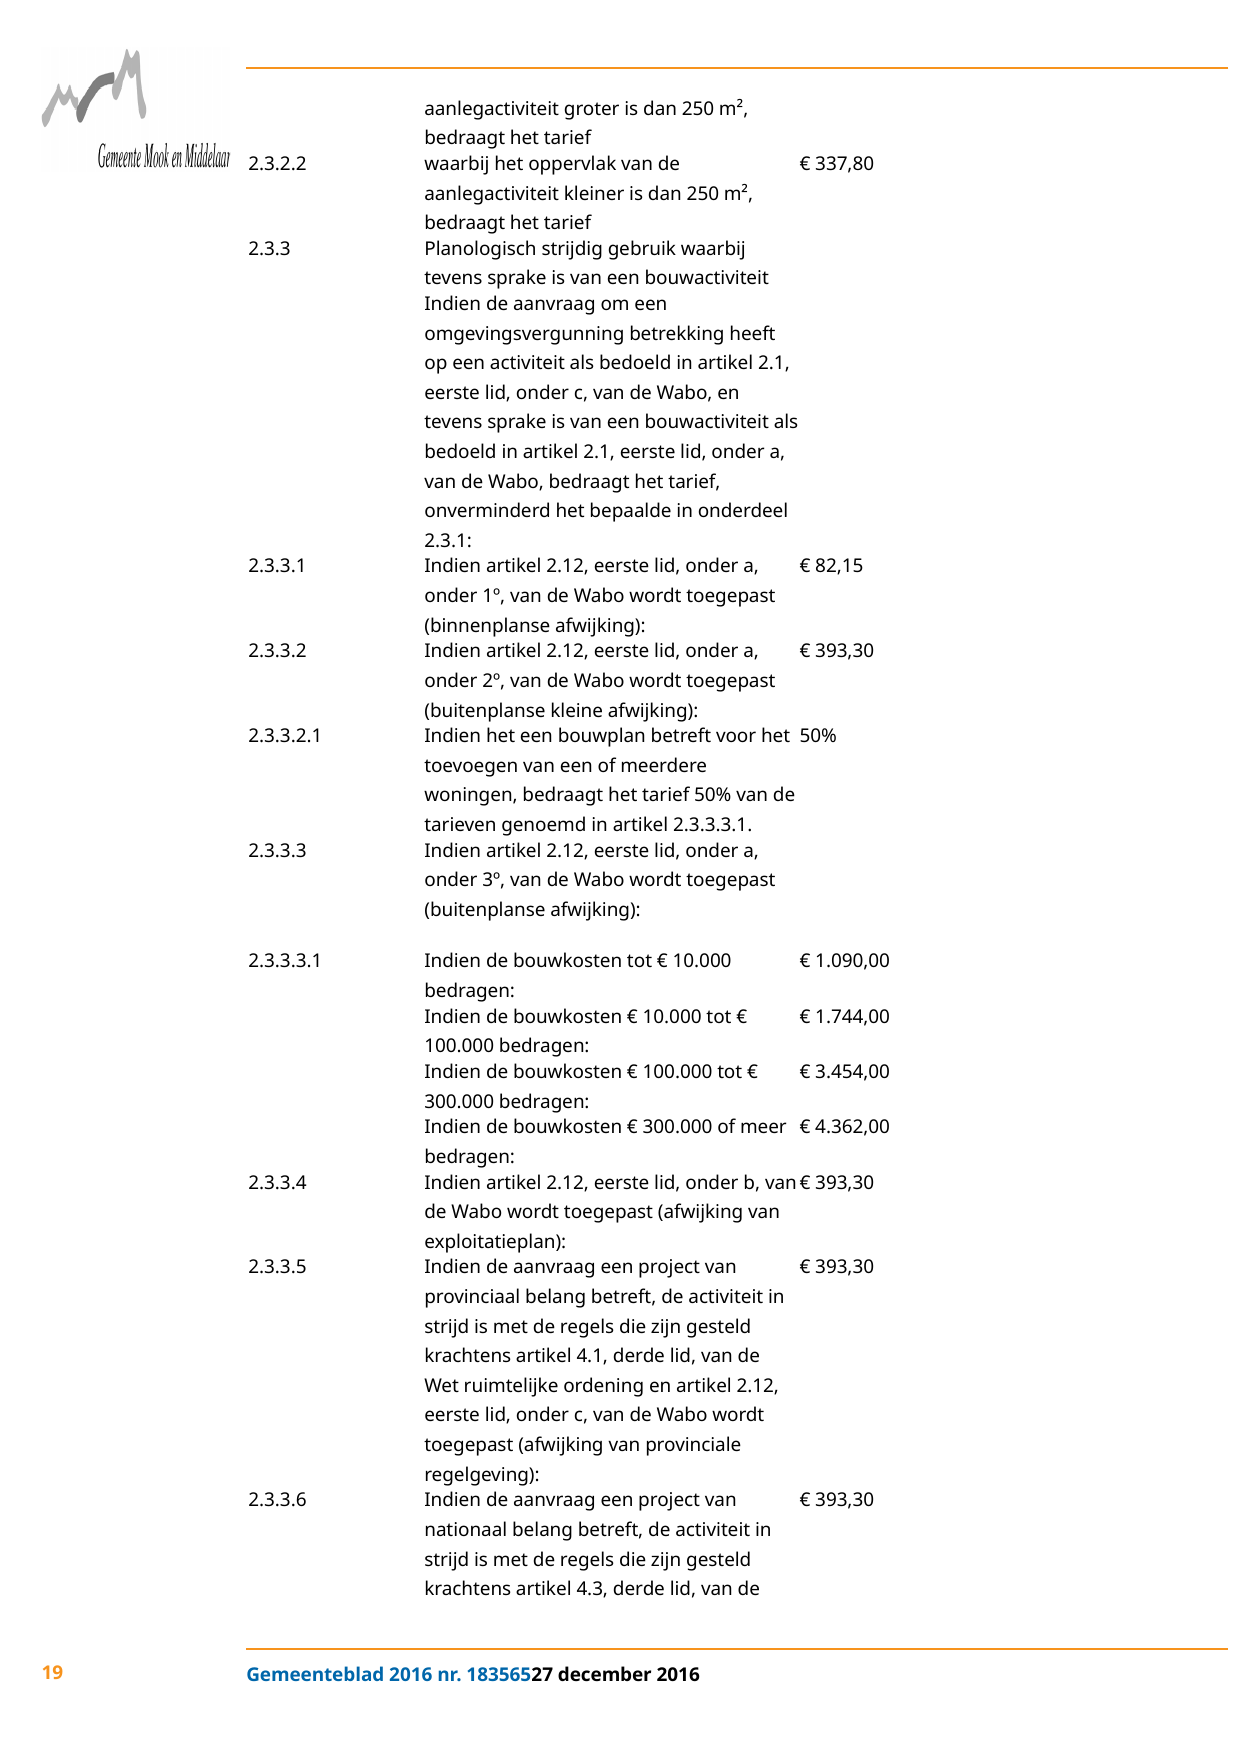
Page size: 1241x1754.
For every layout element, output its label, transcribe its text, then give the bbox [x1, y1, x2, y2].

table_cell 2.3.3.5 [248, 1254, 424, 1487]
table_cell [975, 95, 1152, 150]
table_cell [799, 837, 975, 922]
table_cell 2.3.3.3.1 [248, 948, 424, 1003]
table_cell 2.3.3.1 [248, 553, 424, 638]
table_cell [424, 922, 799, 948]
table_cell Indien het een bouwplan betreft voor het toevoegen van een of meerdere woningen, bedraagt het tarief 50% van de tarieven genoemd in artikel 2.3.3.3.1. [424, 723, 799, 837]
table_cell 2.3.3.4 [248, 1169, 424, 1254]
table_cell [975, 1254, 1152, 1487]
table_cell € 82,15 [799, 553, 975, 638]
table_cell [799, 95, 975, 150]
table_cell Indien de bouwkosten € 10.000 tot € 100.000 bedragen: [424, 1003, 799, 1058]
table_cell [975, 1487, 1152, 1601]
table_cell Planologisch strijdig gebruik waarbij tevens sprake is van een bouwactiviteit [424, 235, 799, 290]
table_cell [248, 290, 424, 553]
table_cell € 3.454,00 [799, 1058, 975, 1113]
table_cell [799, 290, 975, 553]
table_cell 2.3.3.2.1 [248, 723, 424, 837]
table_cell € 393,30 [799, 1169, 975, 1254]
table_cell aanlegactiviteit groter is dan 250 m², bedraagt het tarief [424, 95, 799, 150]
table_cell [975, 150, 1152, 235]
table_cell Indien de aanvraag een project van nationaal belang betreft, de activiteit in strijd is met de regels die zijn gesteld krachtens artikel 4.3, derde lid, van de [424, 1487, 799, 1601]
table_cell [975, 837, 1152, 922]
table_cell [975, 948, 1152, 1003]
table_cell [975, 1114, 1152, 1169]
table_cell Indien artikel 2.12, eerste lid, onder a, onder 1º, van de Wabo wordt toegepast (binnenplanse afwijking): [424, 553, 799, 638]
table_cell [975, 922, 1152, 948]
table_cell Indien de aanvraag een project van provinciaal belang betreft, de activiteit in strijd is met de regels die zijn gesteld krachtens artikel 4.1, derde lid, van de Wet ruimtelijke ordening en artikel 2.12, eerste lid, onder c, van de Wabo wordt toegepast (afwijking van provinciale regelgeving): [424, 1254, 799, 1487]
table_cell € 1.090,00 [799, 948, 975, 1003]
table_cell [975, 723, 1152, 837]
table_cell 2.3.3.2 [248, 638, 424, 722]
table_cell Indien de aanvraag om een omgevingsvergunning betrekking heeft op een activiteit als bedoeld in artikel 2.1, eerste lid, onder c, van de Wabo, en tevens sprake is van een bouwactiviteit als bedoeld in artikel 2.1, eerste lid, onder a, van de Wabo, bedraagt het tarief, onverminderd het bepaalde in onderdeel 2.3.1: [424, 290, 799, 553]
picture [41, 47, 231, 172]
table_cell € 393,30 [799, 1254, 975, 1487]
table_cell € 1.744,00 [799, 1003, 975, 1058]
table_cell € 393,30 [799, 638, 975, 722]
table_cell Indien de bouwkosten € 100.000 tot € 300.000 bedragen: [424, 1058, 799, 1113]
table_cell 2.3.2.2 [248, 150, 424, 235]
table_cell [975, 638, 1152, 722]
table_cell [975, 553, 1152, 638]
table_cell [248, 1114, 424, 1169]
table_cell Indien de bouwkosten tot € 10.000 bedragen: [424, 948, 799, 1003]
table_cell 2.3.3 [248, 235, 424, 290]
table_cell [248, 922, 424, 948]
table_cell [248, 1058, 424, 1113]
table_cell [248, 95, 424, 150]
table_cell waarbij het oppervlak van de aanlegactiviteit kleiner is dan 250 m², bedraagt het tarief [424, 150, 799, 235]
table_cell [975, 1169, 1152, 1254]
table_cell 2.3.3.6 [248, 1487, 424, 1601]
table_cell 2.3.3.3 [248, 837, 424, 922]
table_cell 50% [799, 723, 975, 837]
table_cell [975, 235, 1152, 290]
table_cell [975, 290, 1152, 553]
table_cell Indien artikel 2.12, eerste lid, onder b, van de Wabo wordt toegepast (afwijking van exploitatieplan): [424, 1169, 799, 1254]
table_cell € 337,80 [799, 150, 975, 235]
table_cell Indien de bouwkosten € 300.000 of meer bedragen: [424, 1114, 799, 1169]
table_cell € 393,30 [799, 1487, 975, 1601]
table_cell [248, 1003, 424, 1058]
table_cell [975, 1058, 1152, 1113]
table_cell [799, 922, 975, 948]
table_cell [799, 235, 975, 290]
table_cell € 4.362,00 [799, 1114, 975, 1169]
table_cell Indien artikel 2.12, eerste lid, onder a, onder 2º, van de Wabo wordt toegepast (buitenplanse kleine afwijking): [424, 638, 799, 722]
table_cell [975, 1003, 1152, 1058]
table_cell Indien artikel 2.12, eerste lid, onder a, onder 3º, van de Wabo wordt toegepast (buitenplanse afwijking): [424, 837, 799, 922]
